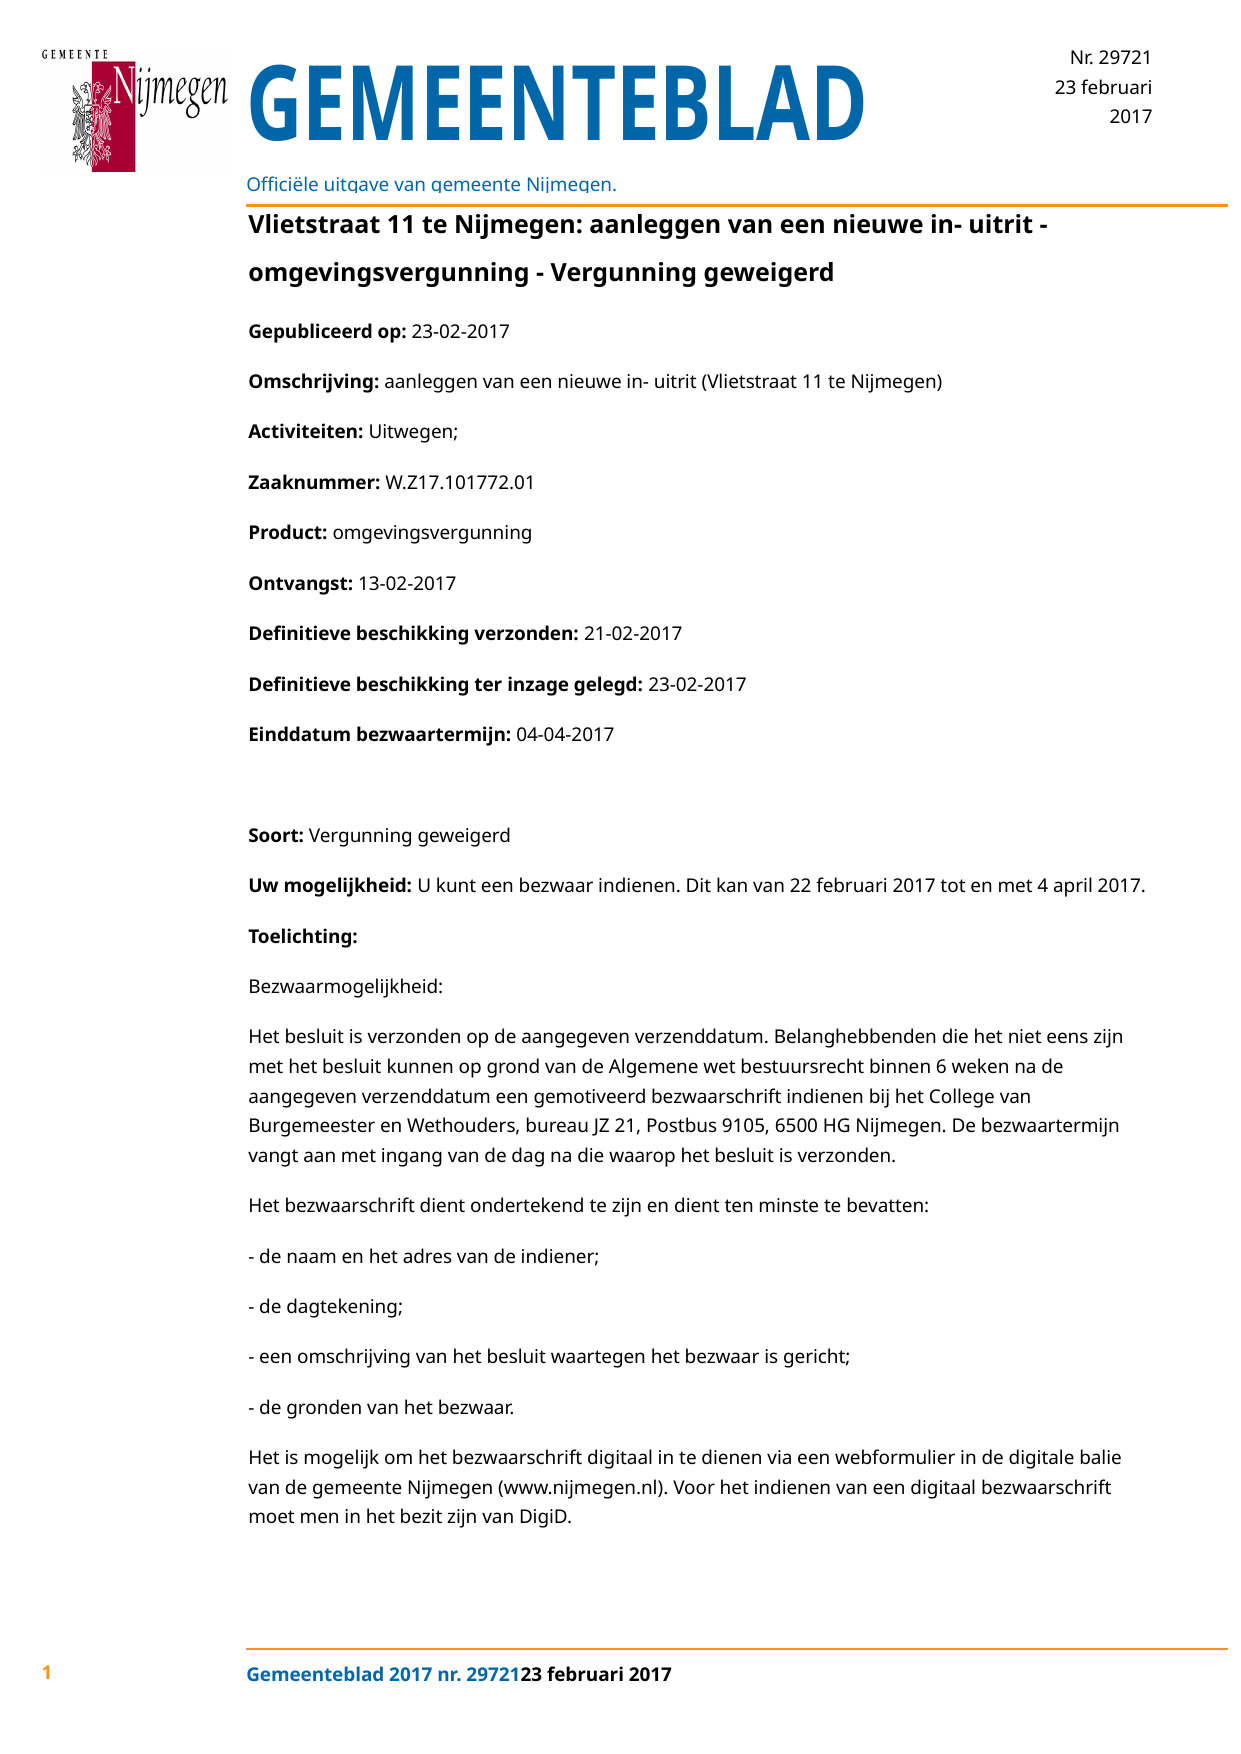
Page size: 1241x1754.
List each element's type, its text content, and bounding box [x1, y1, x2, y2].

text Zaaknummer: W.Z17.101772.01 [248, 469, 1152, 495]
text Soort: Vergunning geweigerd [248, 822, 1152, 848]
text - een omschrijving van het besluit waartegen het bezwaar is gericht; [248, 1344, 1152, 1369]
text - de gronden van het bezwaar. [248, 1394, 1152, 1420]
text Gepubliceerd op: 23-02-2017 [248, 318, 1152, 344]
text - de naam en het adres van de indiener; [248, 1243, 1152, 1269]
text Product: omgevingsvergunning [248, 519, 1152, 545]
text Vlietstraat 11 te Nijmegen: aanleggen van een nieuwe in- uitrit - omgevingsvergunning - Vergunning geweigerd [248, 207, 1152, 288]
text Het bezwaarschrift dient ondertekend te zijn en dient ten minste te bevatten: [248, 1192, 1152, 1218]
text - de dagtekening; [248, 1293, 1152, 1319]
text Het besluit is verzonden op de aangegeven verzenddatum. Belanghebbenden die het niet eens zijn met het besluit kunnen op grond van de Algemene wet bestuursrecht binnen 6 weken na de aangegeven verzenddatum een gemotiveerd bezwaarschrift indienen bij het College van Burgemeester en Wethouders, bureau JZ 21, Postbus 9105, 6500 HG Nijmegen. De bezwaartermijn vangt aan met ingang van de dag na die waarop het besluit is verzonden. [248, 1024, 1152, 1168]
text Uw mogelijkheid: U kunt een bezwaar indienen. Dit kan van 22 februari 2017 tot en met 4 april 2017. [248, 872, 1152, 898]
text Omschrijving: aanleggen van een nieuwe in- uitrit (Vlietstraat 11 te Nijmegen) [248, 368, 1152, 394]
text Activiteiten: Uitwegen; [248, 419, 1152, 444]
text Toelichting: [248, 923, 1152, 949]
text Ontvangst: 13-02-2017 [248, 570, 1152, 596]
picture [41, 47, 231, 172]
text Einddatum bezwaartermijn: 04-04-2017 [248, 721, 1152, 747]
text Het is mogelijk om het bezwaarschrift digitaal in te dienen via een webformulier in de digitale balie van de gemeente Nijmegen (www.nijmegen.nl). Voor het indienen van een digitaal bezwaarschrift moet men in het bezit zijn van DigiD. [248, 1444, 1152, 1529]
text Definitieve beschikking ter inzage gelegd: 23-02-2017 [248, 671, 1152, 697]
text Definitieve beschikking verzonden: 21-02-2017 [248, 620, 1152, 646]
text Bezwaarmogelijkheid: [248, 973, 1152, 999]
